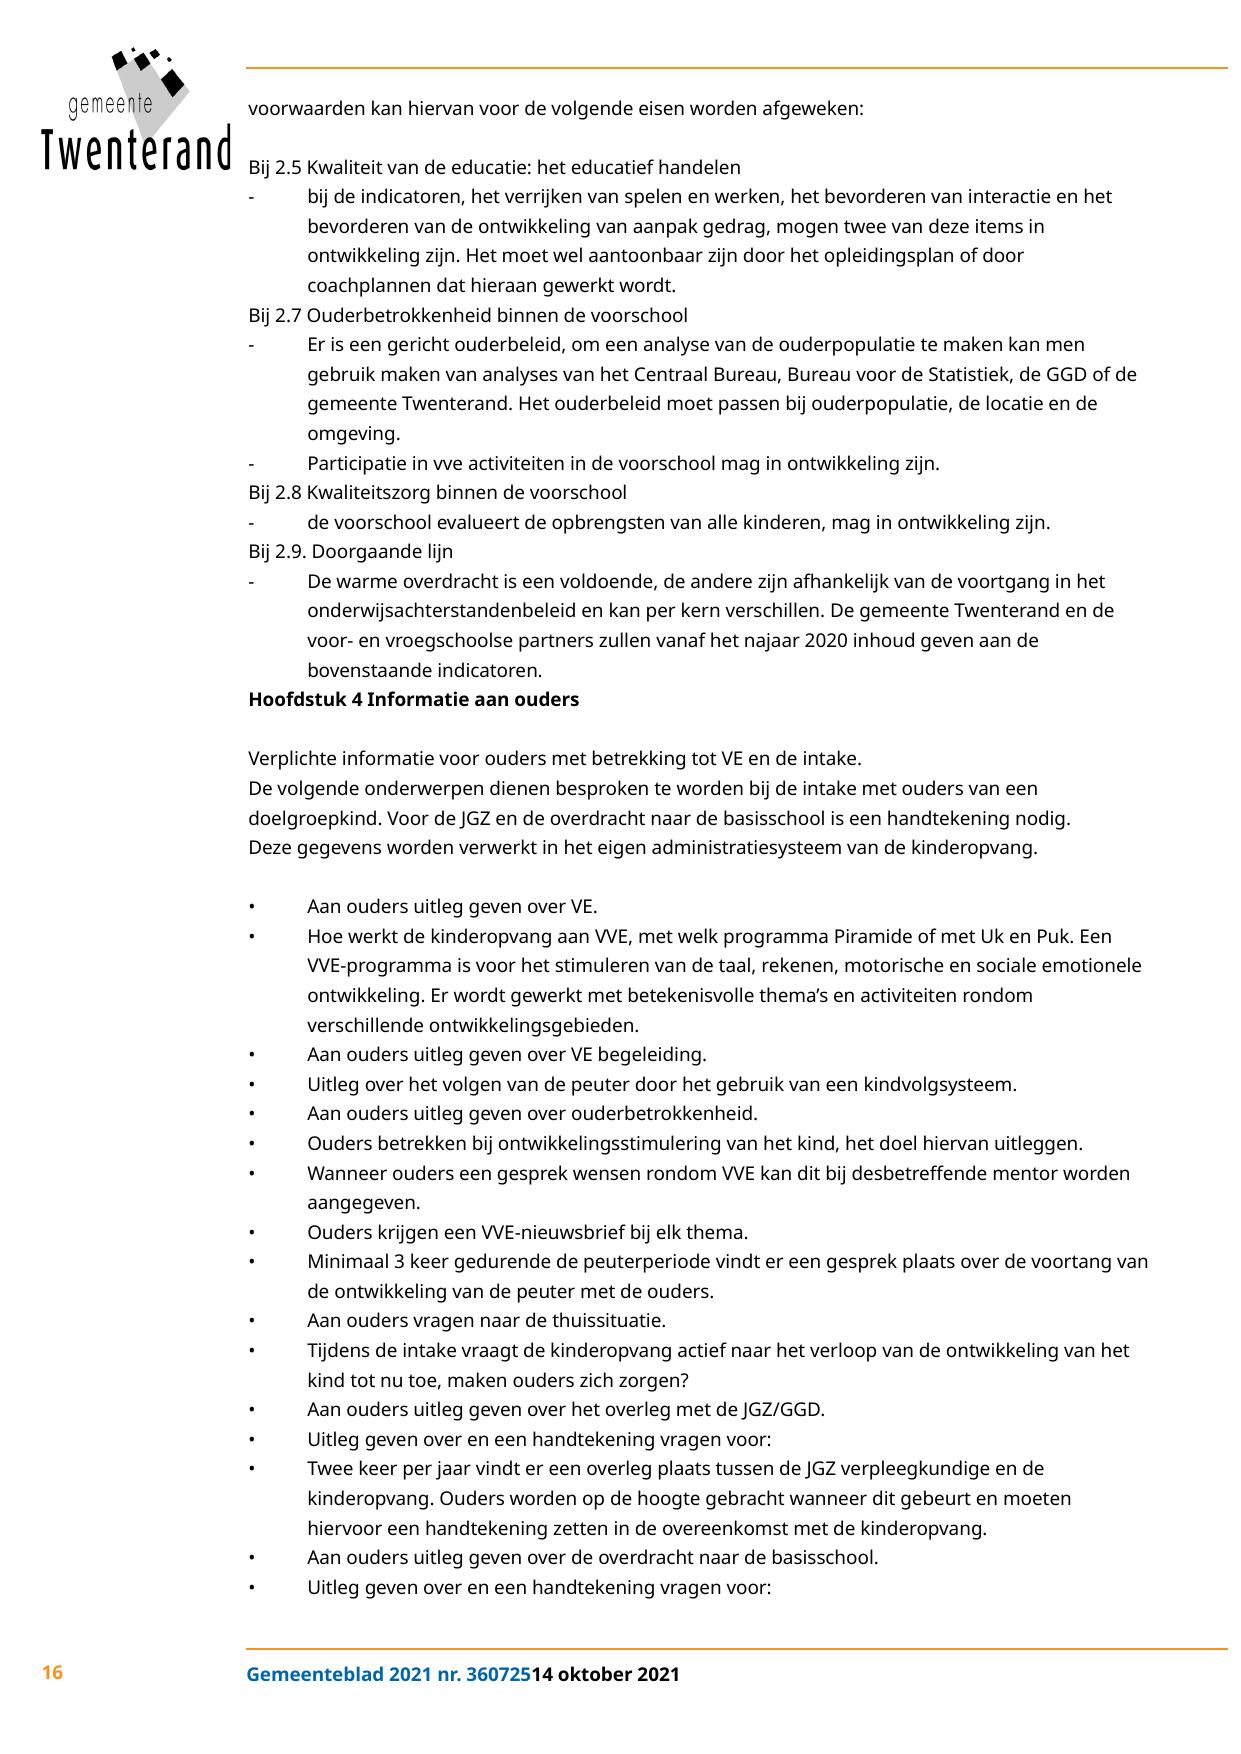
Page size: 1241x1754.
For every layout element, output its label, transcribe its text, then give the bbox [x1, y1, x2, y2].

list Wanneer ouders een gesprek wensen rondom VVE kan dit bij desbetreffende mentor worden aangegeven. [248, 1160, 1152, 1215]
text Bij 2.5 Kwaliteit van de educatie: het educatief handelen [248, 154, 1152, 180]
text De volgende onderwerpen dienen besproken te worden bij de intake met ouders van een doelgroepkind. Voor de JGZ en de overdracht naar de basisschool is een handtekening nodig. [248, 775, 1152, 831]
list Er is een gericht ouderbeleid, om een analyse van de ouderpopulatie te maken kan men gebruik maken van analyses van het Centraal Bureau, Bureau voor de Statistiek, de GGD of de gemeente Twenterand. Het ouderbeleid moet passen bij ouderpopulatie, de locatie en de omgeving. [248, 331, 1152, 446]
picture [41, 47, 231, 172]
list Aan ouders uitleg geven over de overdracht naar de basisschool. [248, 1544, 1152, 1570]
text voorwaarden kan hiervan voor de volgende eisen worden afgeweken: [248, 95, 1152, 121]
list Uitleg geven over en een handtekening vragen voor: [248, 1426, 1152, 1452]
list Twee keer per jaar vindt er een overleg plaats tussen de JGZ verpleegkundige en de kinderopvang. Ouders worden op de hoogte gebracht wanneer dit gebeurt en moeten hiervoor een handtekening zetten in de overeenkomst met de kinderopvang. [248, 1456, 1152, 1541]
list de voorschool evalueert de opbrengsten van alle kinderen, mag in ontwikkeling zijn. [248, 509, 1152, 535]
list Minimaal 3 keer gedurende de peuterperiode vindt er een gesprek plaats over de voortang van de ontwikkeling van de peuter met de ouders. [248, 1248, 1152, 1304]
list Ouders krijgen een VVE-nieuwsbrief bij elk thema. [248, 1219, 1152, 1245]
list Aan ouders uitleg geven over VE begeleiding. [248, 1041, 1152, 1067]
text Hoofdstuk 4 Informatie aan ouders [248, 686, 1152, 712]
text Deze gegevens worden verwerkt in het eigen administratiesysteem van de kinderopvang. [248, 834, 1152, 860]
text Verplichte informatie voor ouders met betrekking tot VE en de intake. [248, 746, 1152, 771]
text Bij 2.7 Ouderbetrokkenheid binnen de voorschool [248, 302, 1152, 328]
list Aan ouders vragen naar de thuissituatie. [248, 1308, 1152, 1333]
list Aan ouders uitleg geven over ouderbetrokkenheid. [248, 1101, 1152, 1126]
list Ouders betrekken bij ontwikkelingsstimulering van het kind, het doel hiervan uitleggen. [248, 1130, 1152, 1156]
text Bij 2.8 Kwaliteitszorg binnen de voorschool [248, 479, 1152, 505]
list De warme overdracht is een voldoende, de andere zijn afhankelijk van de voortgang in het onderwijsachterstandenbeleid en kan per kern verschillen. De gemeente Twenterand en de voor- en vroegschoolse partners zullen vanaf het najaar 2020 inhoud geven aan de bovenstaande indicatoren. [248, 568, 1152, 683]
list Hoe werkt de kinderopvang aan VVE, met welk programma Piramide of met Uk en Puk. Een VVE-programma is voor het stimuleren van de taal, rekenen, motorische en sociale emotionele ontwikkeling. Er wordt gewerkt met betekenisvolle thema’s en activiteiten rondom verschillende ontwikkelingsgebieden. [248, 923, 1152, 1038]
list Tijdens de intake vraagt de kinderopvang actief naar het verloop van de ontwikkeling van het kind tot nu toe, maken ouders zich zorgen? [248, 1337, 1152, 1393]
list Participatie in vve activiteiten in de voorschool mag in ontwikkeling zijn. [248, 450, 1152, 476]
list Aan ouders uitleg geven over het overleg met de JGZ/GGD. [248, 1396, 1152, 1422]
text Bij 2.9. Doorgaande lijn [248, 538, 1152, 564]
list Uitleg geven over en een handtekening vragen voor: [248, 1574, 1152, 1600]
list Aan ouders uitleg geven over VE. [248, 893, 1152, 919]
list bij de indicatoren, het verrijken van spelen en werken, het bevorderen van interactie en het bevorderen van de ontwikkeling van aanpak gedrag, mogen twee van deze items in ontwikkeling zijn. Het moet wel aantoonbaar zijn door het opleidingsplan of door coachplannen dat hieraan gewerkt wordt. [248, 183, 1152, 298]
list Uitleg over het volgen van de peuter door het gebruik van een kindvolgsysteem. [248, 1071, 1152, 1097]
